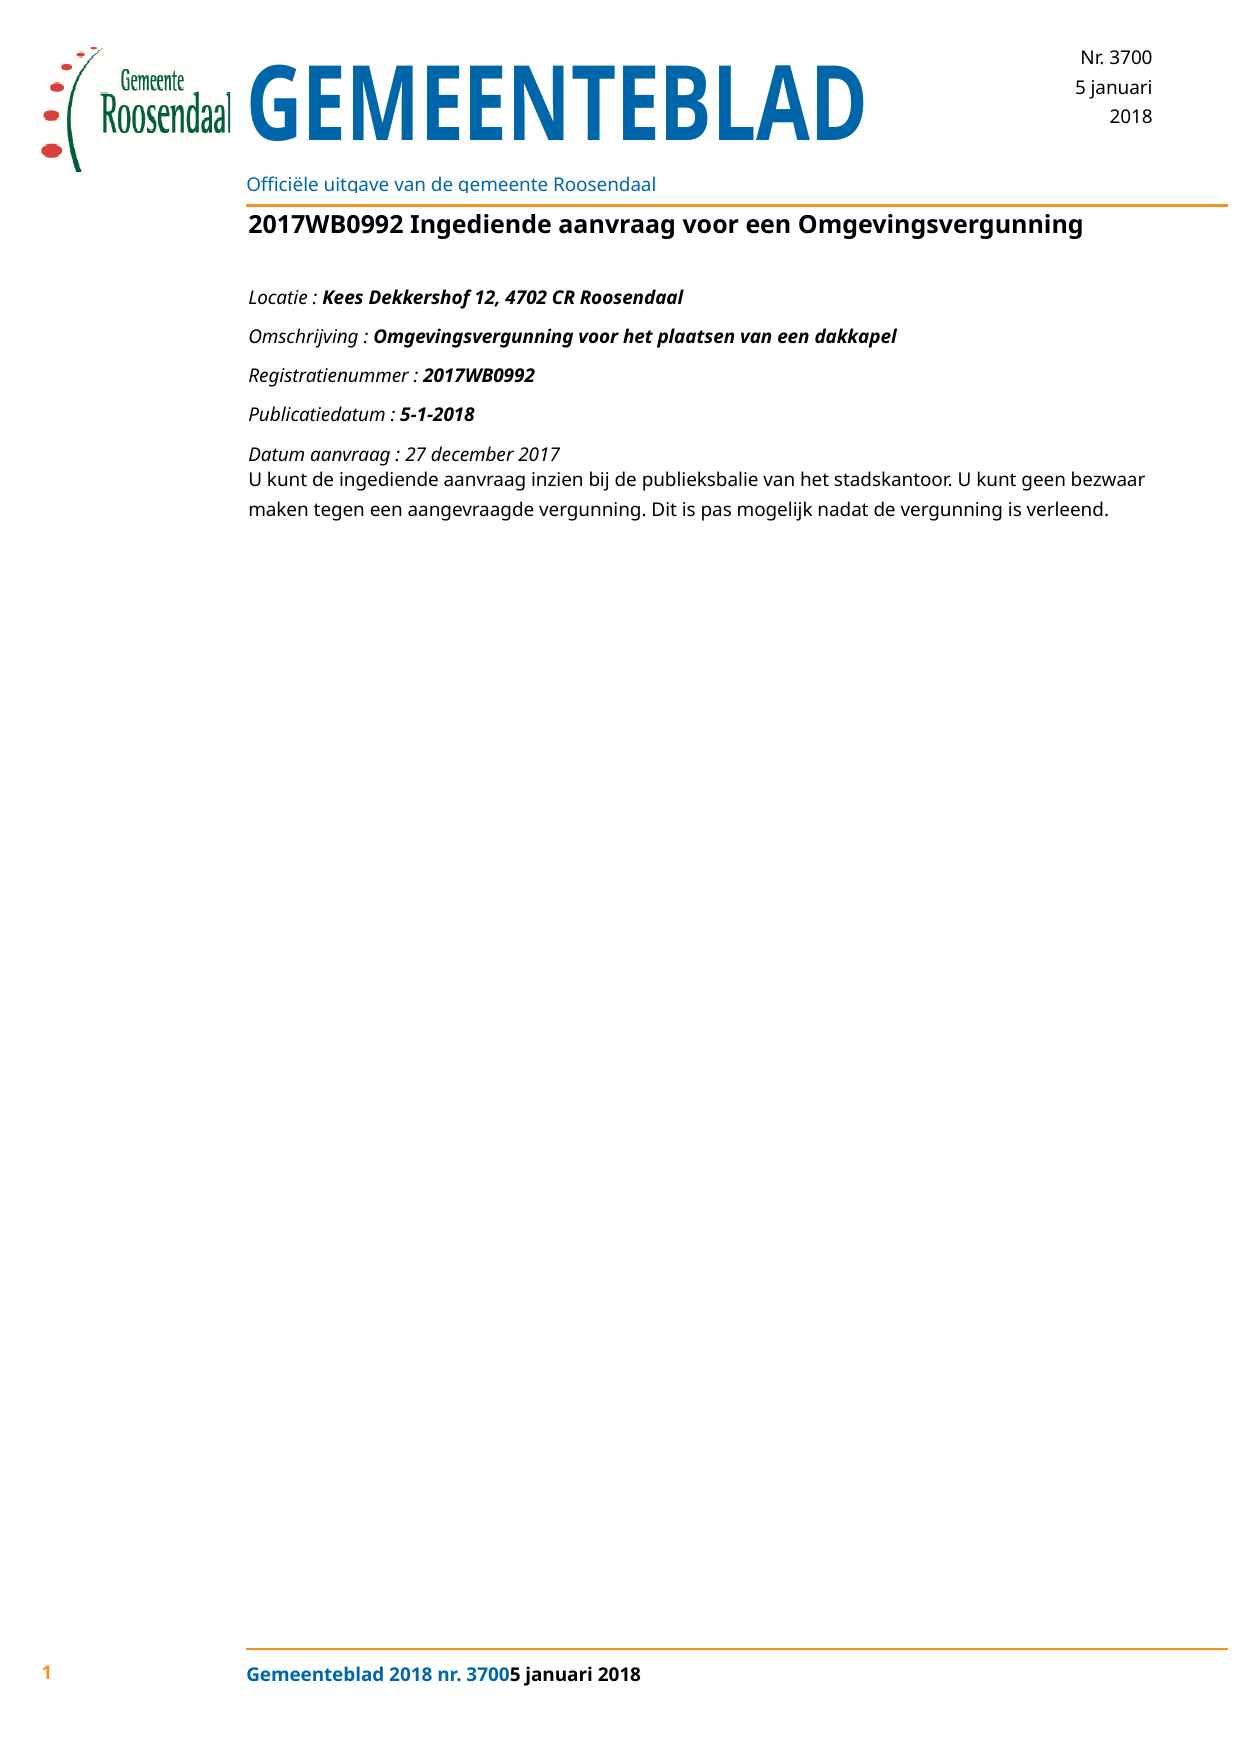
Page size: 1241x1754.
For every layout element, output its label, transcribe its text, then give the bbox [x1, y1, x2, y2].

text Registratienummer : 2017WB0992 [248, 362, 1152, 388]
text Omschrijving : Omgevingsvergunning voor het plaatsen van een dakkapel [248, 323, 1152, 349]
text Locatie : Kees Dekkershof 12, 4702 CR Roosendaal [248, 284, 1152, 309]
picture [41, 47, 231, 172]
text Datum aanvraag : 27 december 2017 [248, 441, 1152, 467]
text U kunt de ingediende aanvraag inzien bij de publieksbalie van het stadskantoor. U kunt geen bezwaar maken tegen een aangevraagde vergunning. Dit is pas mogelijk nadat de vergunning is verleend. [248, 467, 1152, 522]
text 2017WB0992 Ingediende aanvraag voor een Omgevingsvergunning [248, 207, 1152, 241]
text Publicatiedatum : 5-1-2018 [248, 402, 1152, 427]
